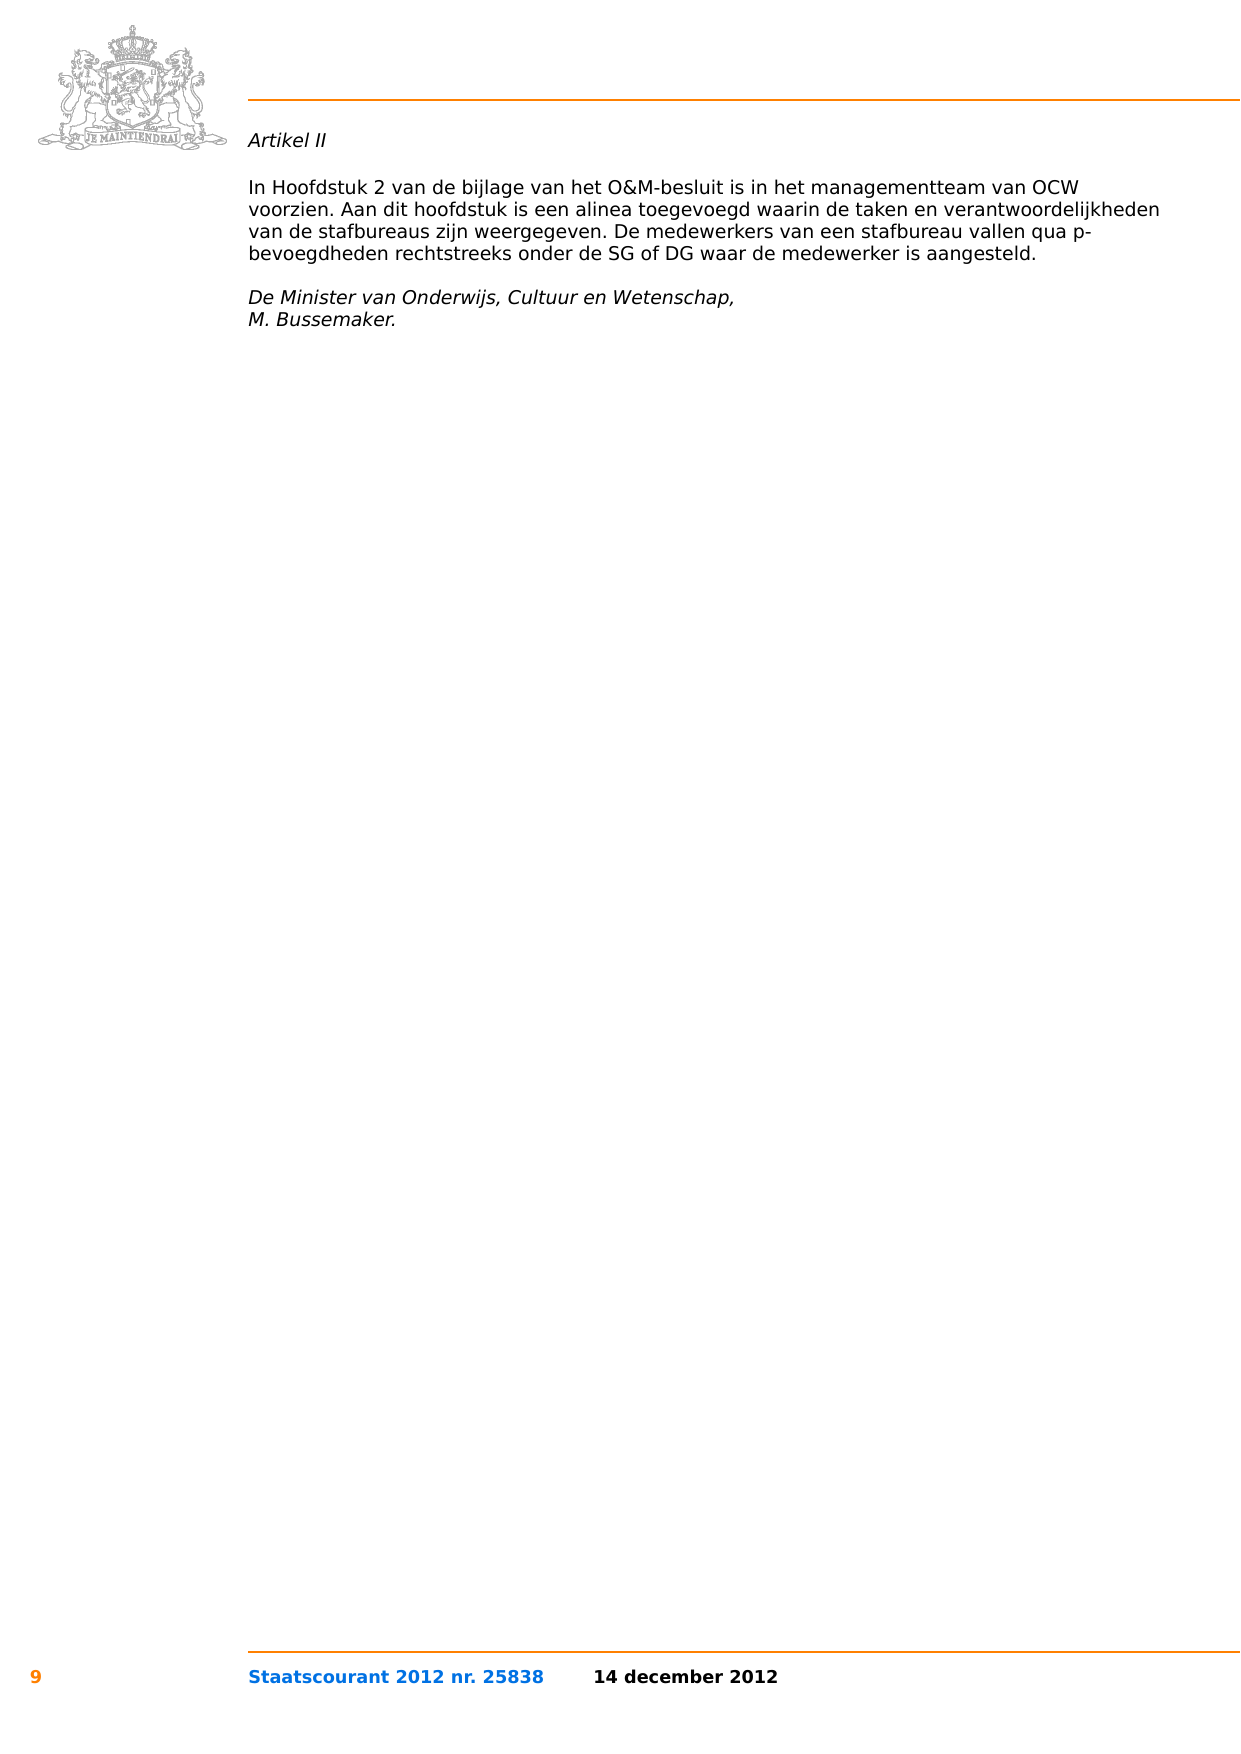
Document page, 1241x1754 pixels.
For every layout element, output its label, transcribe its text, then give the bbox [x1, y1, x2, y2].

subtitle Artikel II [248, 130, 1163, 152]
text In Hoofdstuk 2 van de bijlage van het O&M-besluit is in het managementteam van OCW voorzien. Aan dit hoofdstuk is een alinea toegevoegd waarin de taken en verantwoordelijkheden van de stafbureaus zijn weergegeven. De medewerkers van een stafbureau vallen qua p-bevoegdheden rechtstreeks onder de SG of DG waar de medewerker is aangesteld. [248, 177, 1163, 265]
picture [38, 25, 227, 150]
text De Minister van Onderwijs, Cultuur en Wetenschap, M. Bussemaker. [248, 287, 1163, 331]
